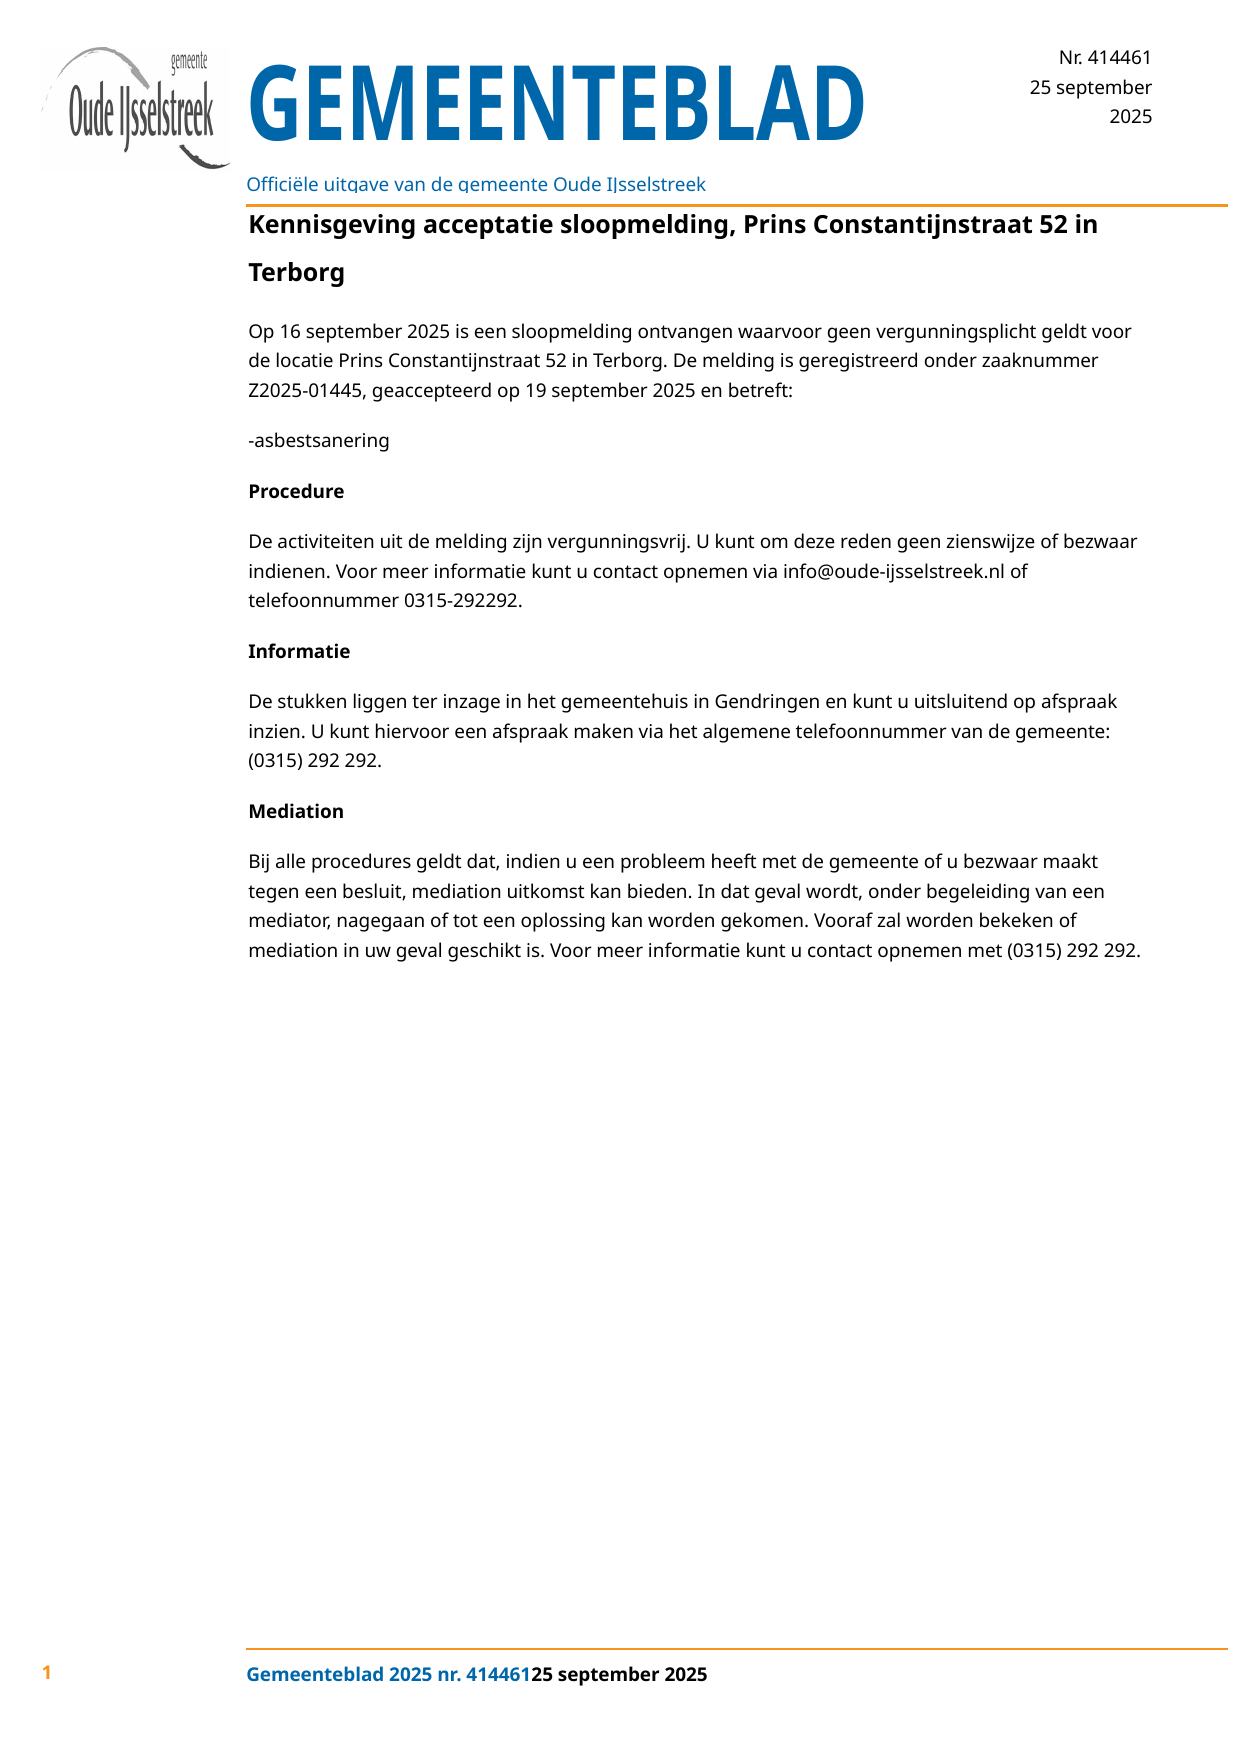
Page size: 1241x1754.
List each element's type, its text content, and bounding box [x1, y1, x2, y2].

text Bij alle procedures geldt dat, indien u een probleem heeft met de gemeente of u bezwaar maakt tegen een besluit, mediation uitkomst kan bieden. In dat geval wordt, onder begeleiding van een mediator, nagegaan of tot een oplossing kan worden gekomen. Vooraf zal worden bekeken of mediation in uw geval geschikt is. Voor meer informatie kunt u contact opnemen met (0315) 292 292. [248, 848, 1152, 963]
text De activiteiten uit de melding zijn vergunningsvrij. U kunt om deze reden geen zienswijze of bezwaar indienen. Voor meer informatie kunt u contact opnemen via info@oude-ijsselstreek.nl of telefoonnummer 0315-292292. [248, 528, 1152, 613]
text Op 16 september 2025 is een sloopmelding ontvangen waarvoor geen vergunningsplicht geldt voor de locatie Prins Constantijnstraat 52 in Terborg. De melding is geregistreerd onder zaaknummer Z2025-01445, geaccepteerd op 19 september 2025 en betreft: [248, 318, 1152, 403]
text -asbestsanering [248, 427, 1152, 453]
text De stukken liggen ter inzage in het gemeentehuis in Gendringen en kunt u uitsluitend op afspraak inzien. U kunt hiervoor een afspraak maken via het algemene telefoonnummer van de gemeente: (0315) 292 292. [248, 688, 1152, 773]
picture [41, 47, 231, 172]
text Mediation [248, 798, 1152, 824]
text Informatie [248, 638, 1152, 664]
text Kennisgeving acceptatie sloopmelding, Prins Constantijnstraat 52 in Terborg [248, 207, 1152, 288]
text Procedure [248, 478, 1152, 504]
